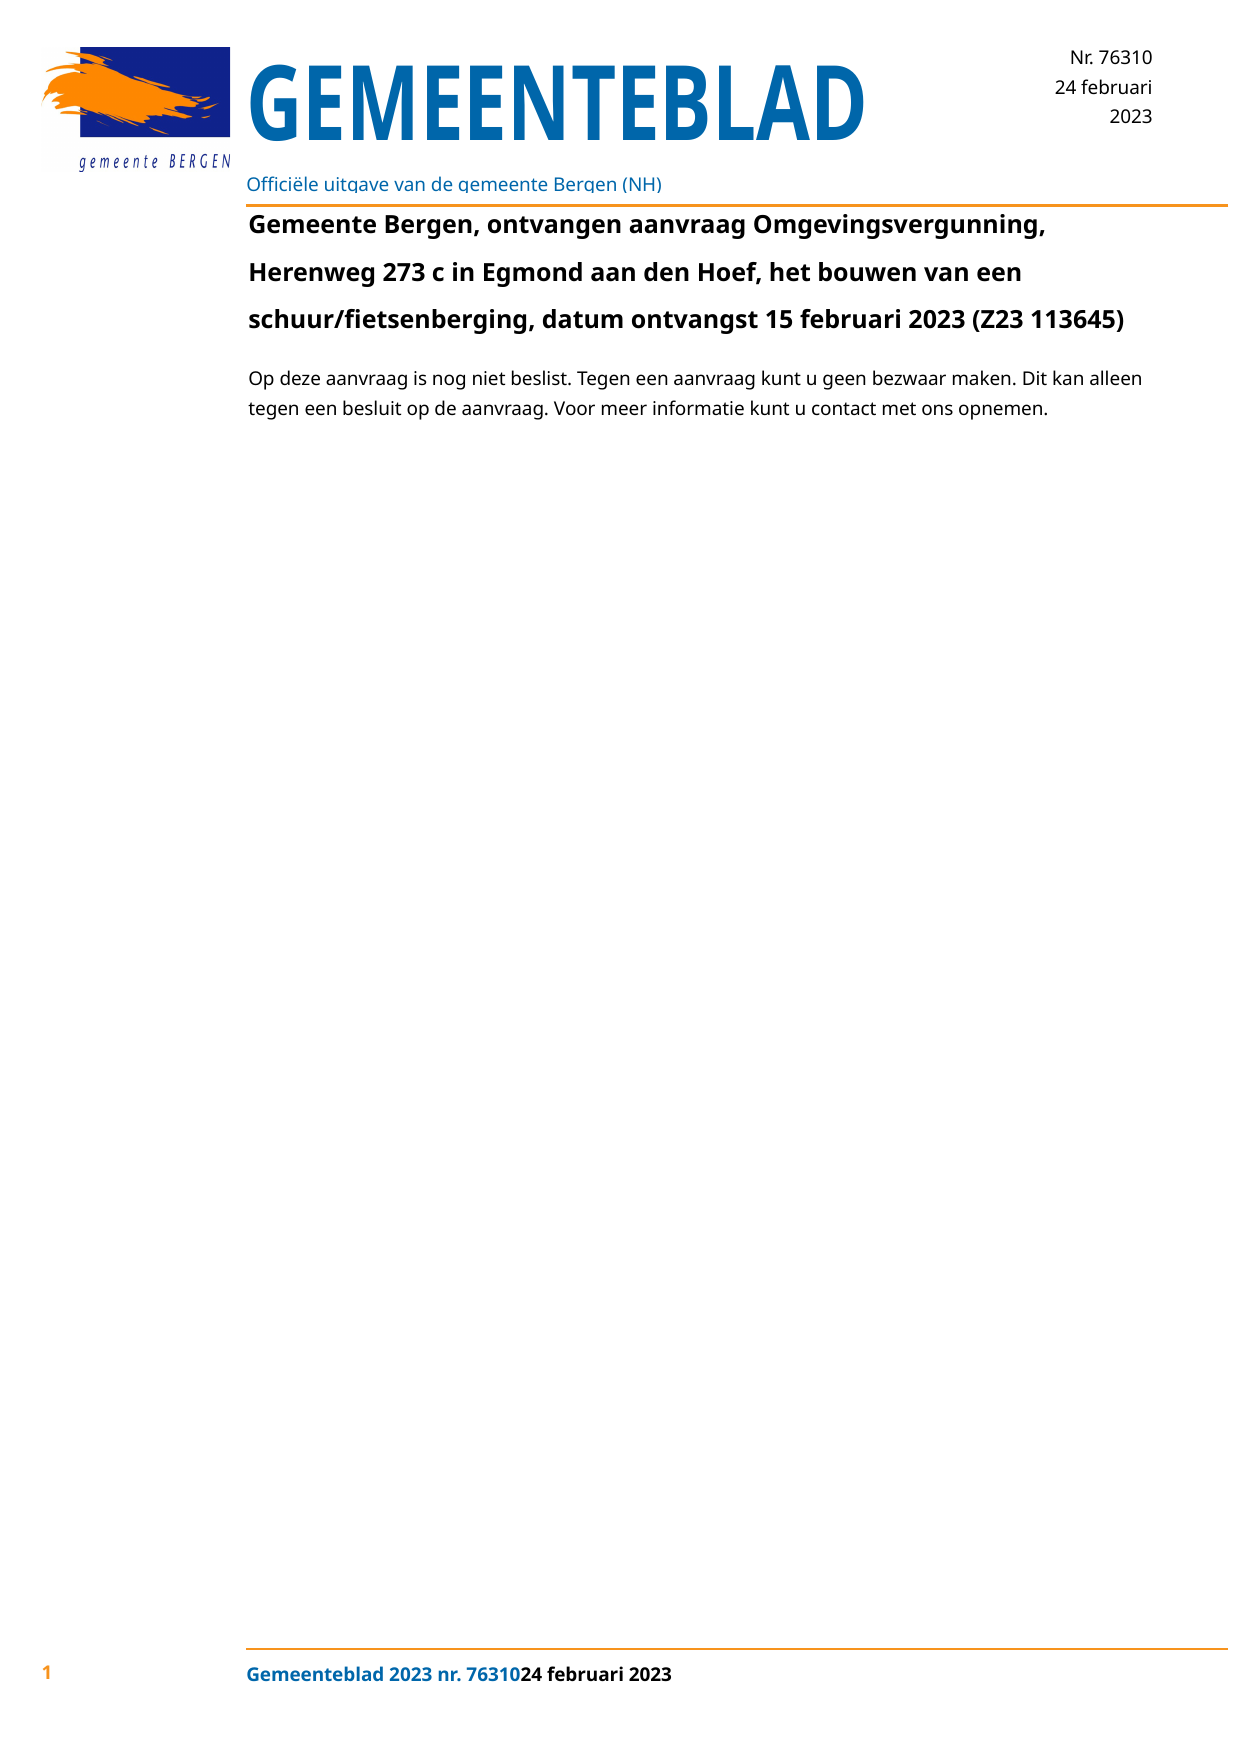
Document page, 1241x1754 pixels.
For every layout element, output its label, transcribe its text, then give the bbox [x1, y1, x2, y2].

picture [41, 47, 231, 172]
text Gemeente Bergen, ontvangen aanvraag Omgevingsvergunning, Herenweg 273 c in Egmond aan den Hoef, het bouwen van een schuur/fietsenberging, datum ontvangst 15 februari 2023 (Z23 113645) [248, 207, 1152, 336]
text Op deze aanvraag is nog niet beslist. Tegen een aanvraag kunt u geen bezwaar maken. Dit kan alleen tegen een besluit op de aanvraag. Voor meer informatie kunt u contact met ons opnemen. [248, 366, 1152, 421]
